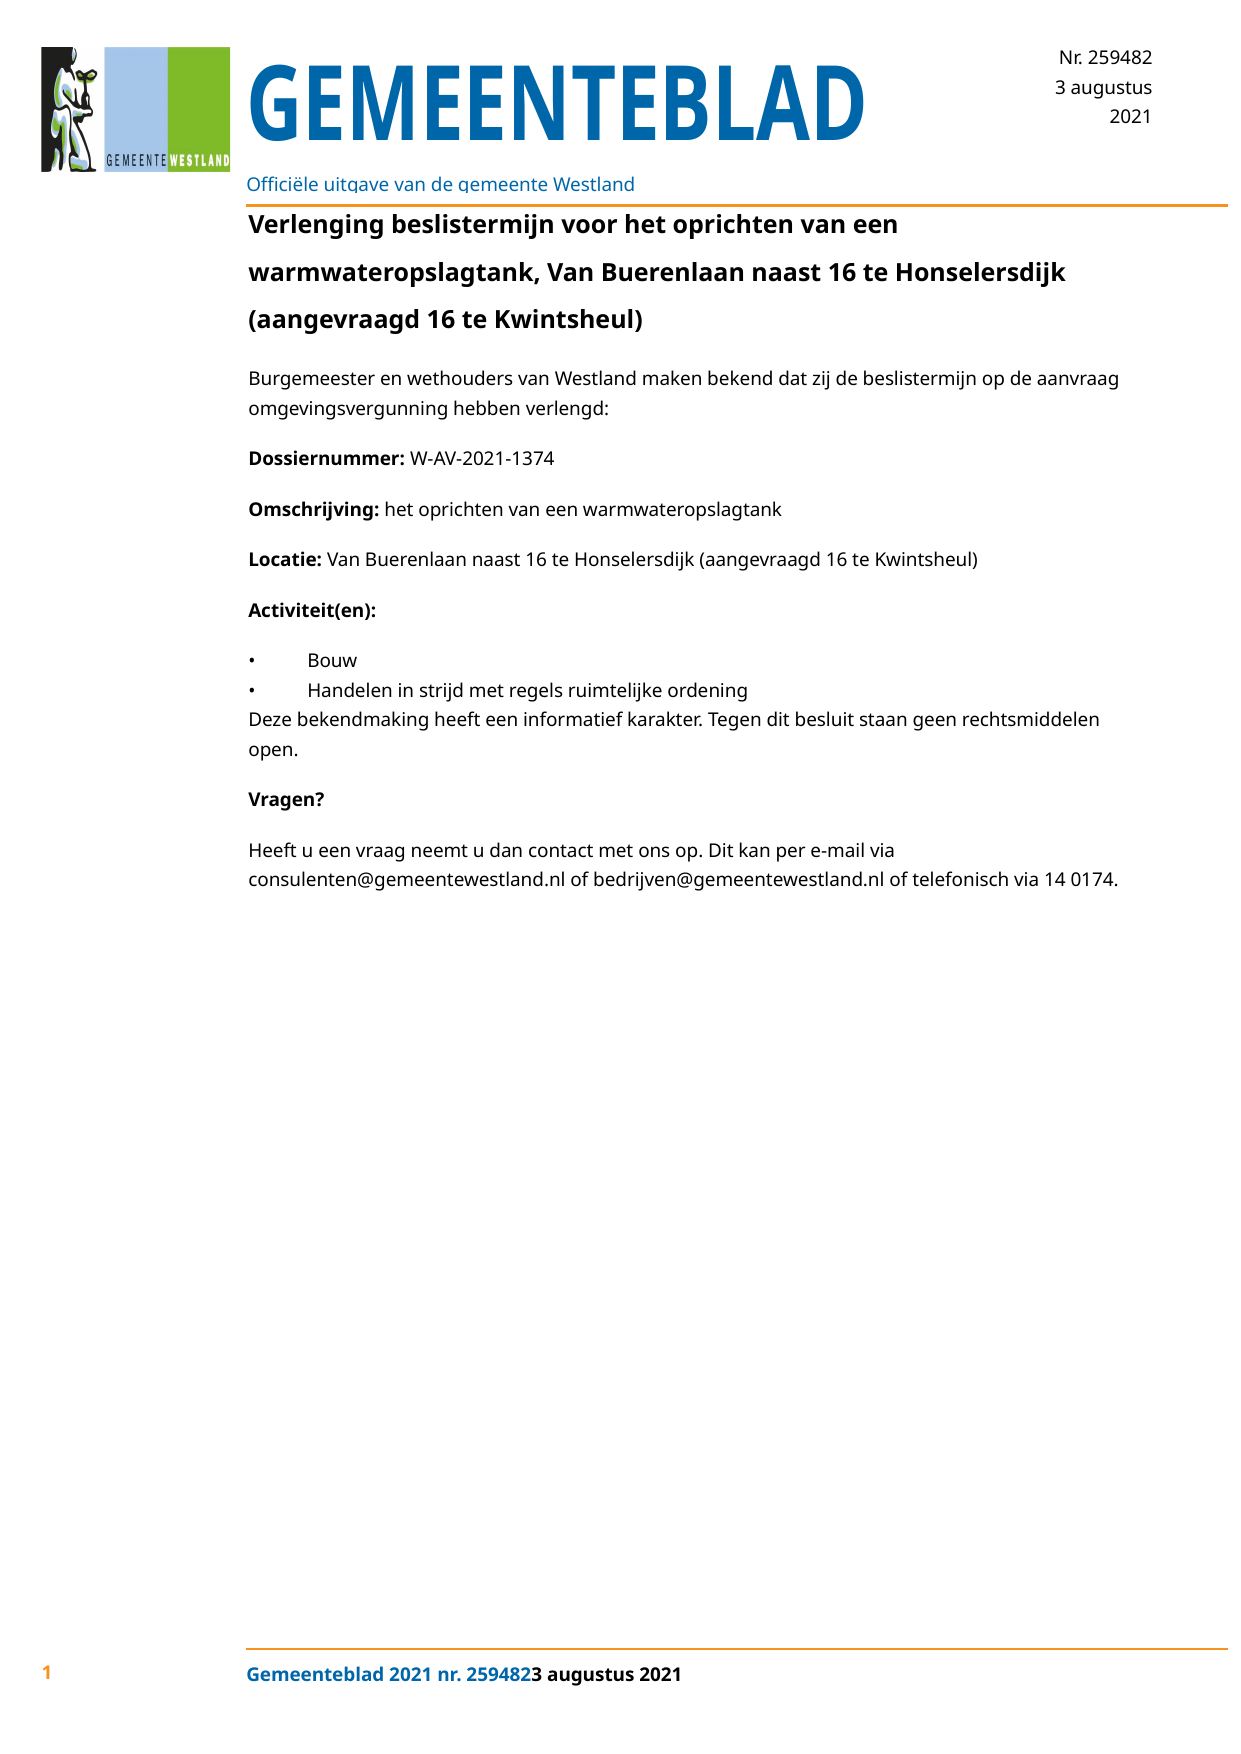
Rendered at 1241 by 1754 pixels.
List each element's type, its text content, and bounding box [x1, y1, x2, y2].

text Vragen? [248, 786, 1152, 812]
picture [41, 47, 231, 172]
text Deze bekendmaking heeft een informatief karakter. Tegen dit besluit staan geen rechtsmiddelen open. [248, 706, 1152, 762]
text Omschrijving: het oprichten van een warmwateropslagtank [248, 496, 1152, 522]
text Burgemeester en wethouders van Westland maken bekend dat zij de beslistermijn op de aanvraag omgevingsvergunning hebben verlengd: [248, 366, 1152, 421]
list Handelen in strijd met regels ruimtelijke ordening [248, 677, 1152, 702]
list Bouw [248, 647, 1152, 673]
text Activiteit(en): [248, 597, 1152, 622]
text Verlenging beslistermijn voor het oprichten van een warmwateropslagtank, Van Buerenlaan naast 16 te Honselersdijk (aangevraagd 16 te Kwintsheul) [248, 207, 1152, 336]
text Dossiernummer: W-AV-2021-1374 [248, 446, 1152, 471]
text Locatie: Van Buerenlaan naast 16 te Honselersdijk (aangevraagd 16 te Kwintsheul) [248, 546, 1152, 572]
text Heeft u een vraag neemt u dan contact met ons op. Dit kan per e-mail via consulenten@gemeentewestland.nl of bedrijven@gemeentewestland.nl of telefonisch via 14 0174. [248, 837, 1152, 892]
